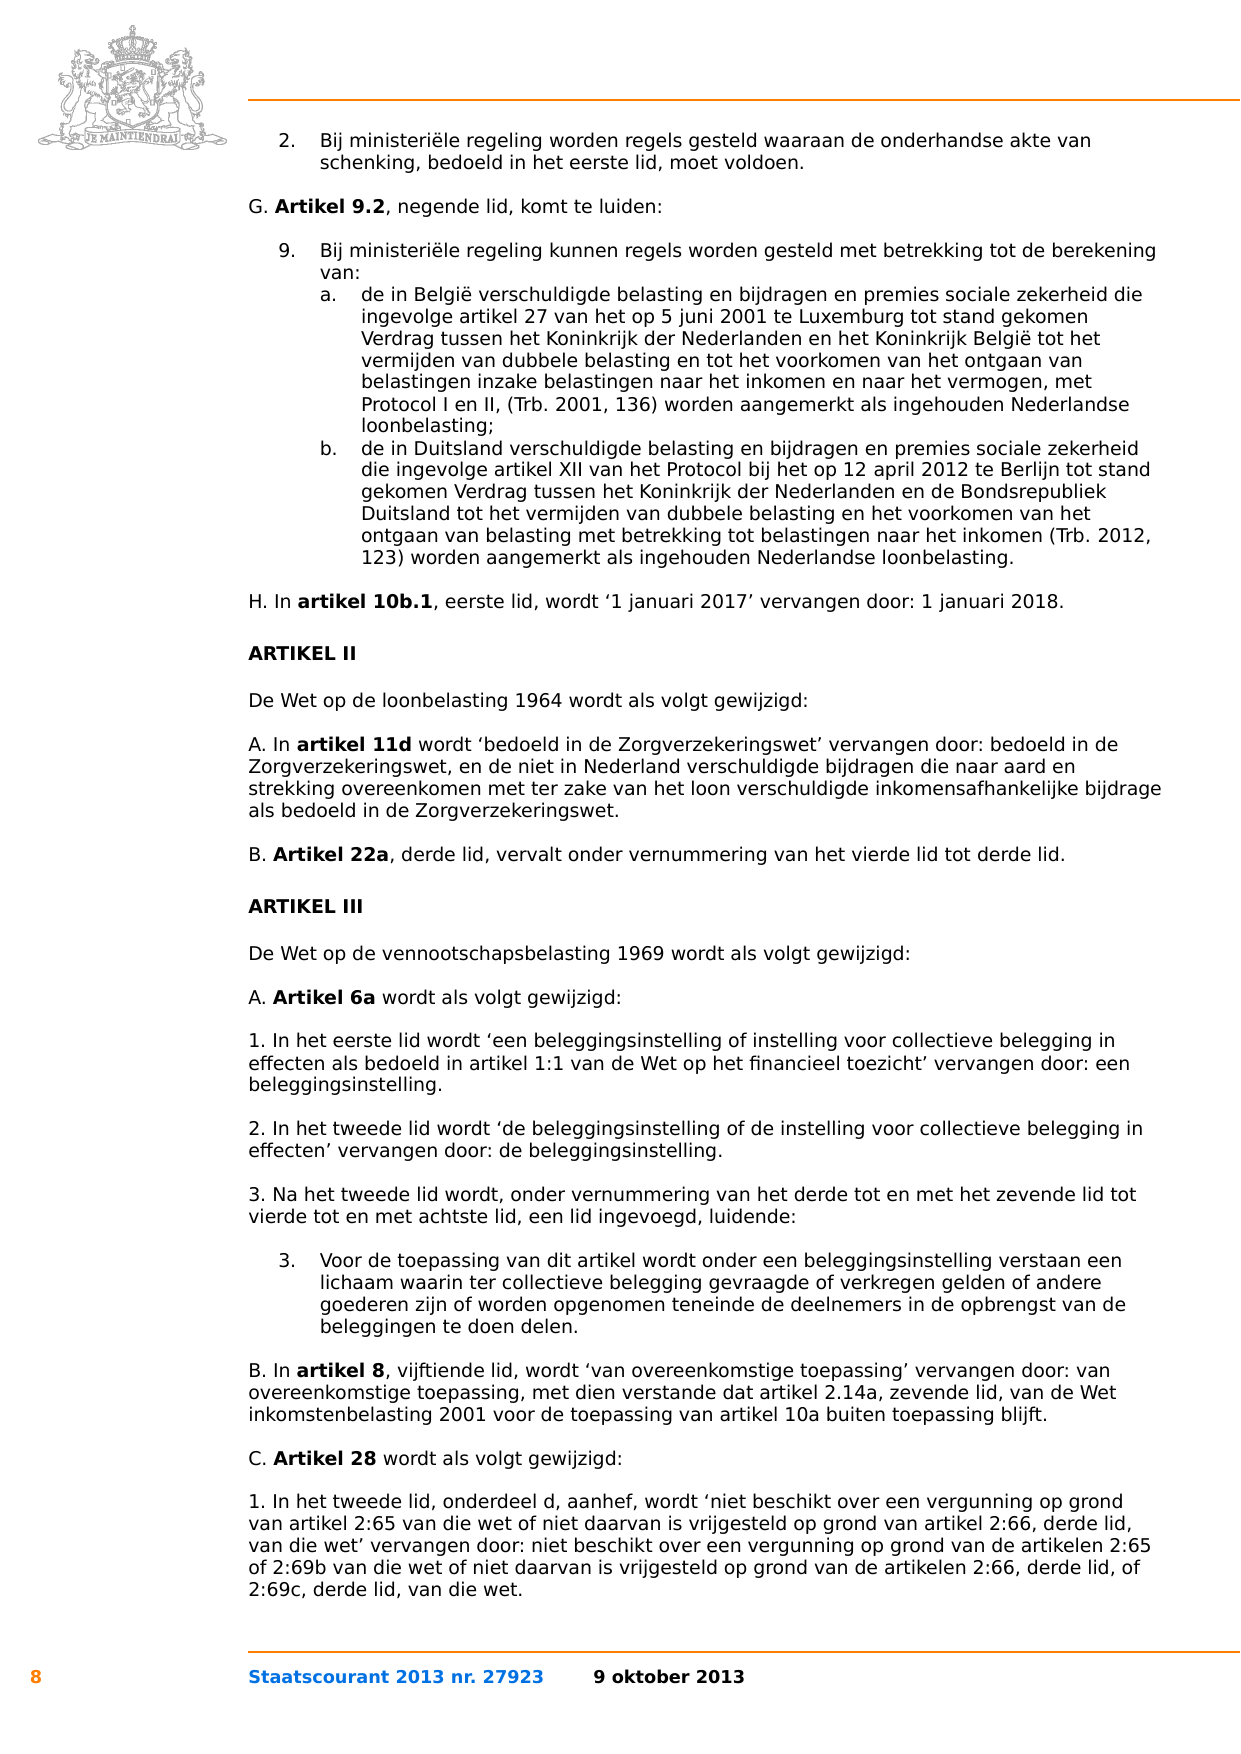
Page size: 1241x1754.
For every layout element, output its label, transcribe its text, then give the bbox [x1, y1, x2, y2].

text 9. Bij ministeriële regeling kunnen regels worden gesteld met betrekking tot de berekening van: [278, 239, 1163, 283]
text A. In artikel 11d wordt ‘bedoeld in de Zorgverzekeringswet’ vervangen door: bedoeld in de Zorgverzekeringswet, en de niet in Nederland verschuldigde bijdragen die naar aard en strekking overeenkomen met ter zake van het loon verschuldigde inkomensafhankelijke bijdrage als bedoeld in de Zorgverzekeringswet. [248, 734, 1163, 822]
subtitle ARTIKEL III [248, 896, 1163, 918]
text 3. Voor de toepassing van dit artikel wordt onder een beleggingsinstelling verstaan een lichaam waarin ter collectieve belegging gevraagde of verkregen gelden of andere goederen zijn of worden opgenomen teneinde de deelnemers in de opbrengst van de beleggingen te doen delen. [278, 1250, 1163, 1338]
text 1. In het tweede lid, onderdeel d, aanhef, wordt ‘niet beschikt over een vergunning op grond van artikel 2:65 van die wet of niet daarvan is vrijgesteld op grond van artikel 2:66, derde lid, van die wet’ vervangen door: niet beschikt over een vergunning op grond van de artikelen 2:65 of 2:69b van die wet of niet daarvan is vrijgesteld op grond van de artikelen 2:66, derde lid, of 2:69c, derde lid, van die wet. [248, 1491, 1163, 1601]
text 3. Na het tweede lid wordt, onder vernummering van het derde tot en met het zevende lid tot vierde tot en met achtste lid, een lid ingevoegd, luidende: [248, 1184, 1163, 1228]
text 2. In het tweede lid wordt ‘de beleggingsinstelling of de instelling voor collectieve belegging in effecten’ vervangen door: de beleggingsinstelling. [248, 1118, 1163, 1162]
text 1. In het eerste lid wordt ‘een beleggingsinstelling of instelling voor collectieve belegging in effecten als bedoeld in artikel 1:1 van de Wet op het financieel toezicht’ vervangen door: een beleggingsinstelling. [248, 1030, 1163, 1096]
text B. Artikel 22a, derde lid, vervalt onder vernummering van het vierde lid tot derde lid. [248, 844, 1163, 866]
subtitle ARTIKEL II [248, 643, 1163, 665]
text De Wet op de vennootschapsbelasting 1969 wordt als volgt gewijzigd: [248, 943, 1163, 965]
text 2. Bij ministeriële regeling worden regels gesteld waaraan de onderhandse akte van schenking, bedoeld in het eerste lid, moet voldoen. [278, 130, 1163, 174]
text B. In artikel 8, vijftiende lid, wordt ‘van overeenkomstige toepassing’ vervangen door: van overeenkomstige toepassing, met dien verstande dat artikel 2.14a, zevende lid, van de Wet inkomstenbelasting 2001 voor de toepassing van artikel 10a buiten toepassing blijft. [248, 1360, 1163, 1426]
text De Wet op de loonbelasting 1964 wordt als volgt gewijzigd: [248, 690, 1163, 712]
text a. de in België verschuldigde belasting en bijdragen en premies sociale zekerheid die ingevolge artikel 27 van het op 5 juni 2001 te Luxemburg tot stand gekomen Verdrag tussen het Koninkrijk der Nederlanden en het Koninkrijk België tot het vermijden van dubbele belasting en tot het voorkomen van het ontgaan van belastingen inzake belastingen naar het inkomen en naar het vermogen, met Protocol I en II, (Trb. 2001, 136) worden aangemerkt als ingehouden Nederlandse loonbelasting; [319, 283, 1163, 437]
text G. Artikel 9.2, negende lid, komt te luiden: [248, 196, 1163, 218]
picture [38, 25, 227, 150]
text C. Artikel 28 wordt als volgt gewijzigd: [248, 1447, 1163, 1469]
text H. In artikel 10b.1, eerste lid, wordt ‘1 januari 2017’ vervangen door: 1 januari 2018. [248, 591, 1163, 613]
text b. de in Duitsland verschuldigde belasting en bijdragen en premies sociale zekerheid die ingevolge artikel XII van het Protocol bij het op 12 april 2012 te Berlijn tot stand gekomen Verdrag tussen het Koninkrijk der Nederlanden en de Bondsrepubliek Duitsland tot het vermijden van dubbele belasting en het voorkomen van het ontgaan van belasting met betrekking tot belastingen naar het inkomen (Trb. 2012, 123) worden aangemerkt als ingehouden Nederlandse loonbelasting. [319, 437, 1163, 569]
text A. Artikel 6a wordt als volgt gewijzigd: [248, 987, 1163, 1008]
